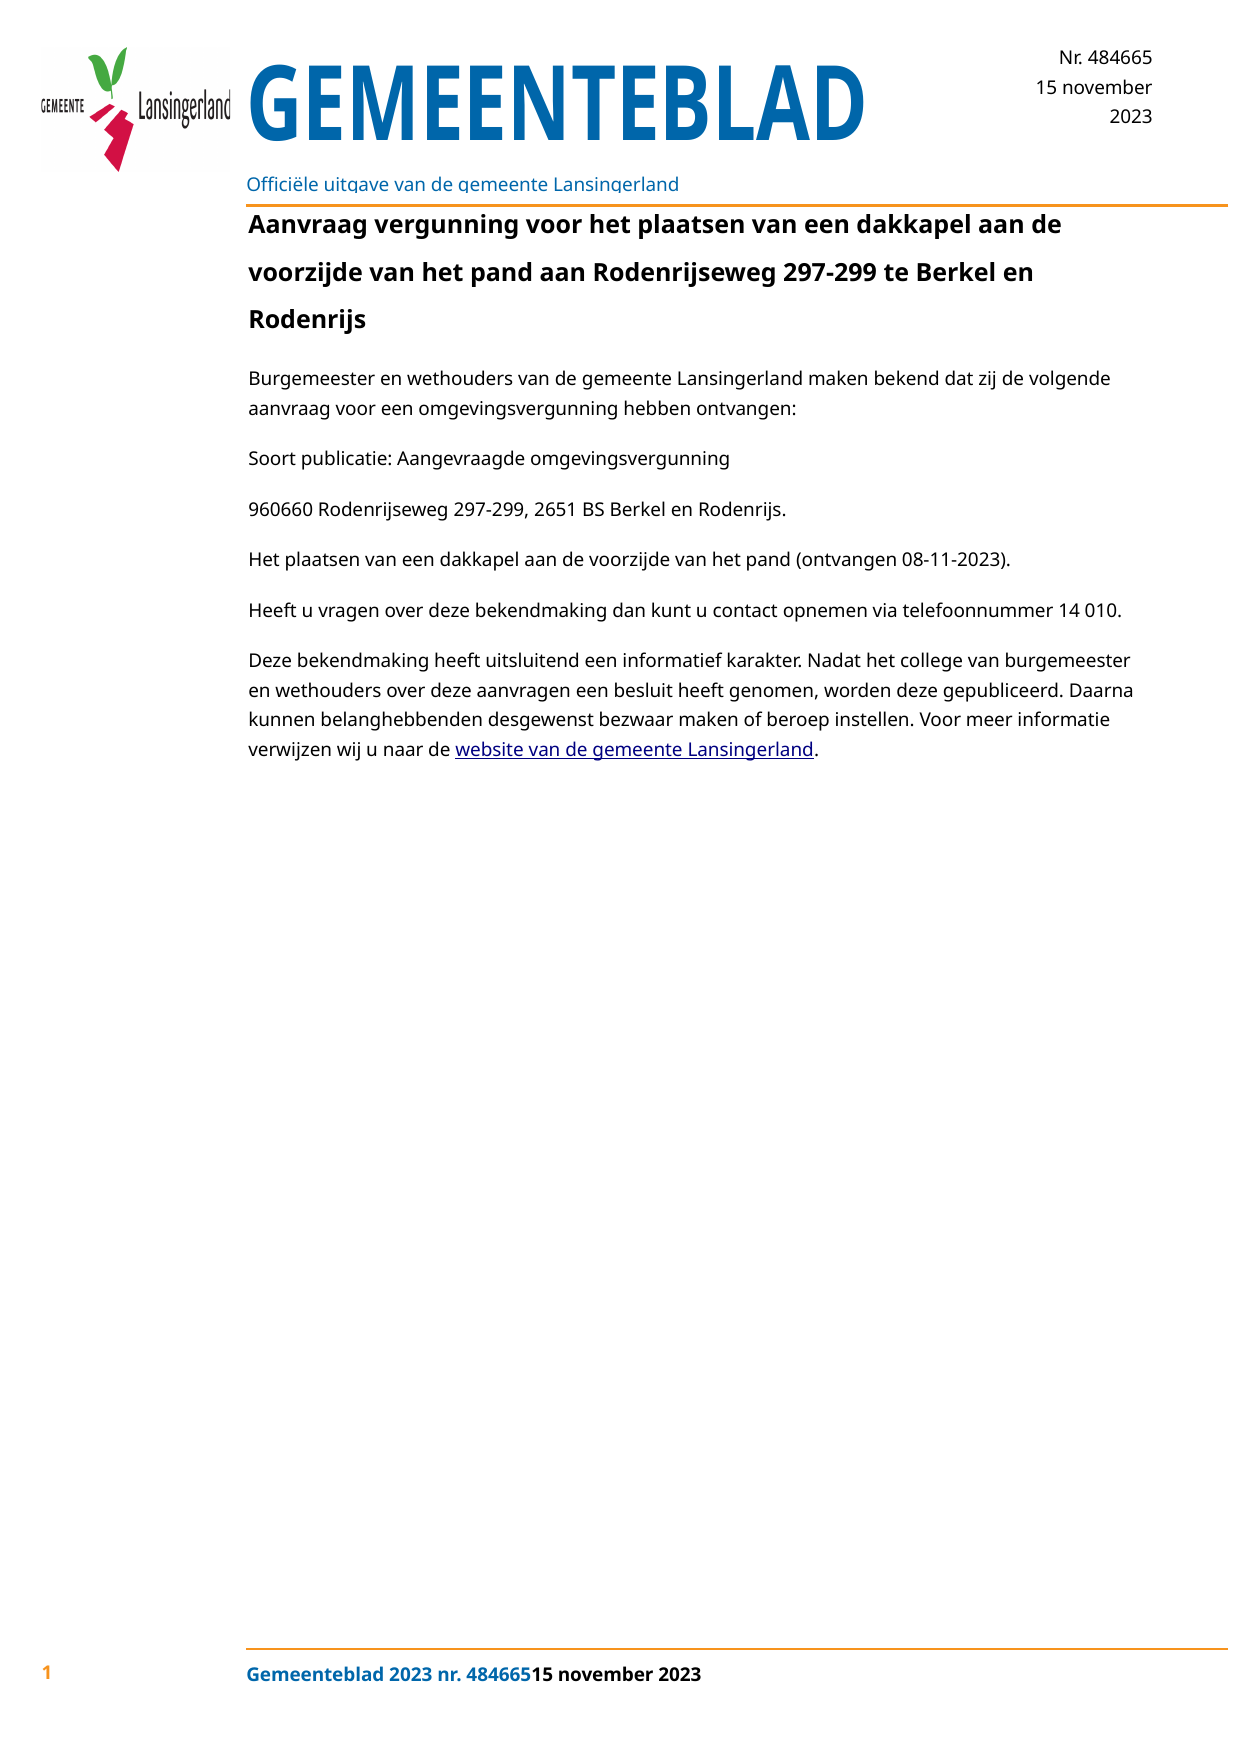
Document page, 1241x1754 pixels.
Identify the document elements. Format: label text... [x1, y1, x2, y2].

text Deze bekendmaking heeft uitsluitend een informatief karakter. Nadat het college van burgemeester en wethouders over deze aanvragen een besluit heeft genomen, worden deze gepubliceerd. Daarna kunnen belanghebbenden desgewenst bezwaar maken of beroep instellen. Voor meer informatie verwijzen wij u naar de website van de gemeente Lansingerland. [248, 647, 1152, 762]
text Burgemeester en wethouders van de gemeente Lansingerland maken bekend dat zij de volgende aanvraag voor een omgevingsvergunning hebben ontvangen: [248, 366, 1152, 421]
text Aanvraag vergunning voor het plaatsen van een dakkapel aan de voorzijde van het pand aan Rodenrijseweg 297-299 te Berkel en Rodenrijs [248, 207, 1152, 336]
text 960660 Rodenrijseweg 297-299, 2651 BS Berkel en Rodenrijs. [248, 496, 1152, 522]
text Soort publicatie: Aangevraagde omgevingsvergunning [248, 446, 1152, 471]
text Het plaatsen van een dakkapel aan de voorzijde van het pand (ontvangen 08-11-2023). [248, 546, 1152, 572]
picture [41, 47, 231, 172]
text Heeft u vragen over deze bekendmaking dan kunt u contact opnemen via telefoonnummer 14 010. [248, 597, 1152, 622]
